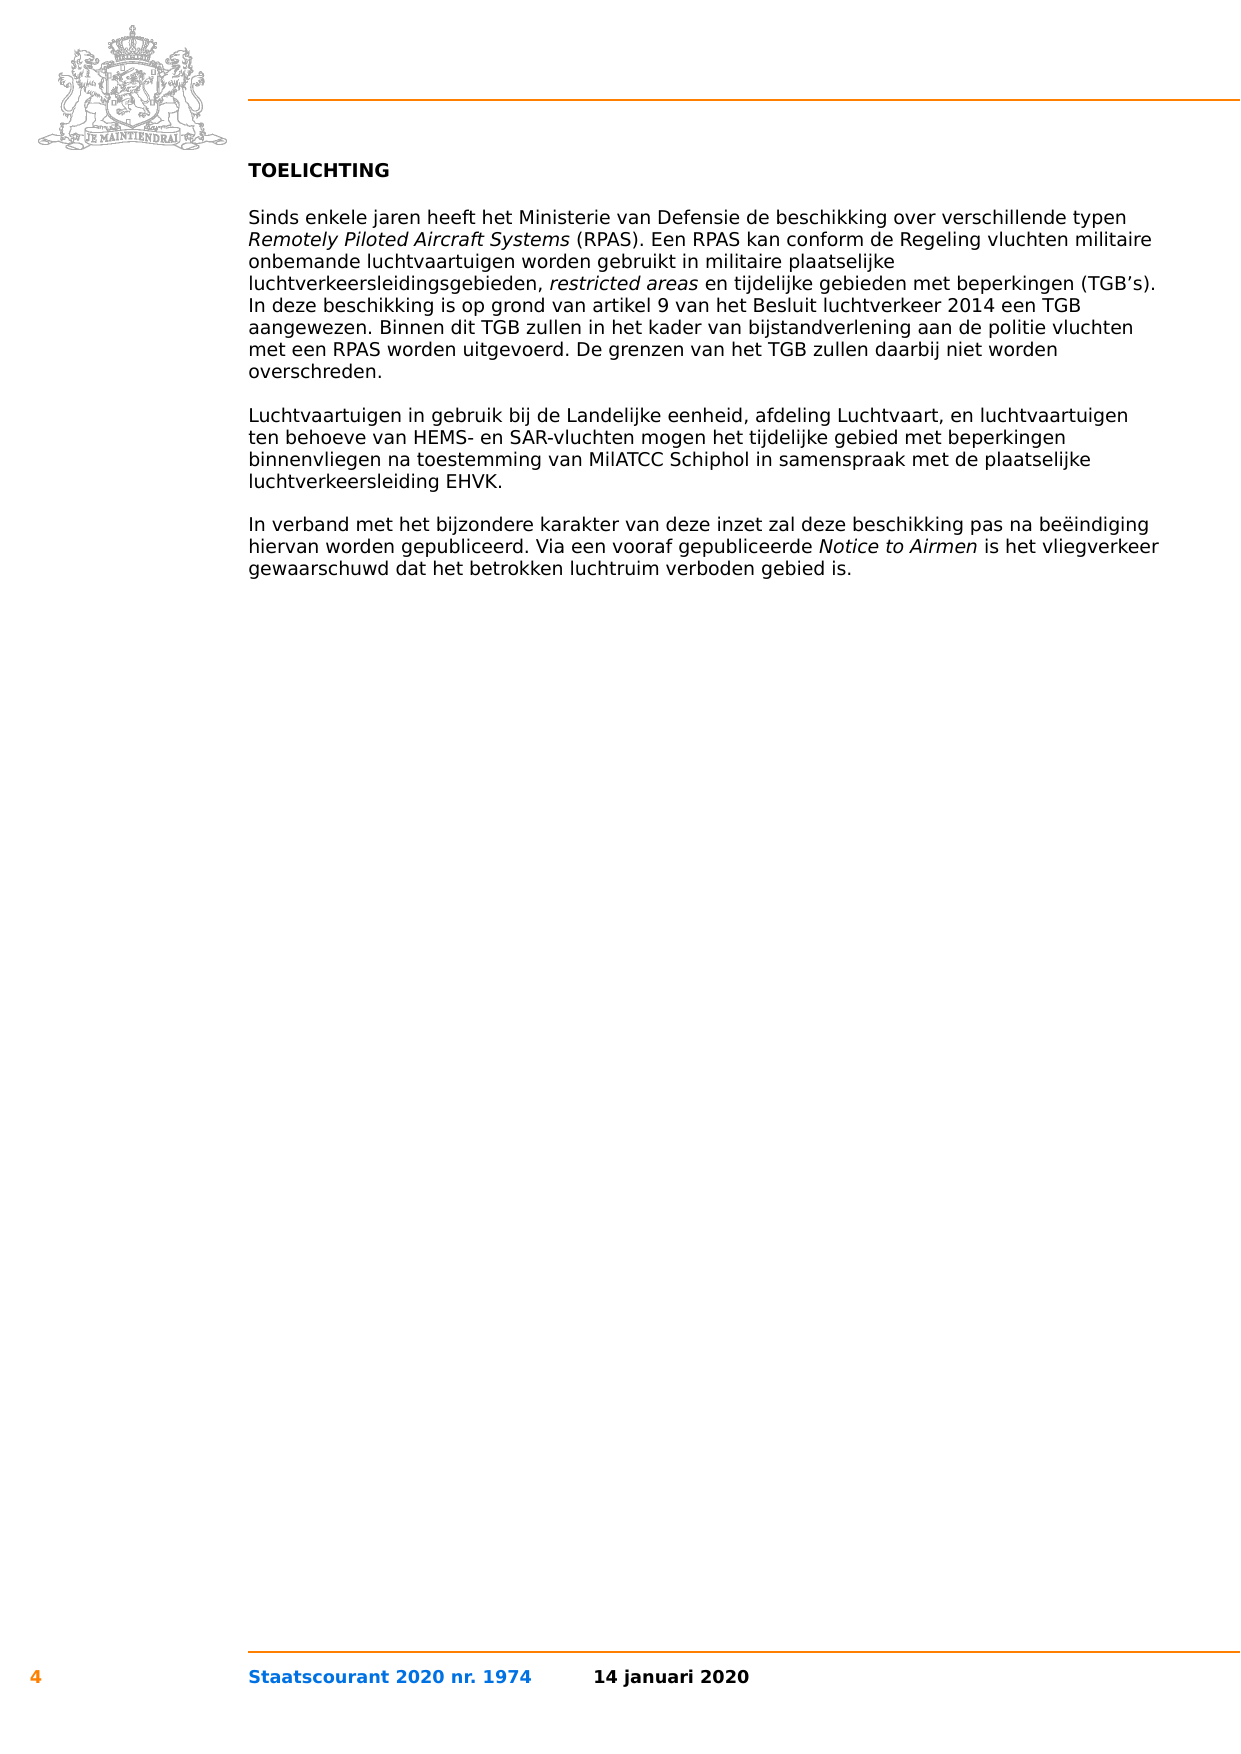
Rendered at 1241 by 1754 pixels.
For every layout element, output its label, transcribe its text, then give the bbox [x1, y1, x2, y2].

text Luchtvaartuigen in gebruik bij de Landelijke eenheid, afdeling Luchtvaart, en luchtvaartuigen ten behoeve van HEMS- en SAR-vluchten mogen het tijdelijke gebied met beperkingen binnenvliegen na toestemming van MilATCC Schiphol in samenspraak met de plaatselijke luchtverkeersleiding EHVK. [248, 404, 1163, 492]
subtitle TOELICHTING [248, 160, 1163, 182]
text Sinds enkele jaren heeft het Ministerie van Defensie de beschikking over verschillende typen Remotely Piloted Aircraft Systems (RPAS). Een RPAS kan conform de Regeling vluchten militaire onbemande luchtvaartuigen worden gebruikt in militaire plaatselijke luchtverkeersleidingsgebieden, restricted areas en tijdelijke gebieden met beperkingen (TGB’s). In deze beschikking is op grond van artikel 9 van het Besluit luchtverkeer 2014 een TGB aangewezen. Binnen dit TGB zullen in het kader van bijstandverlening aan de politie vluchten met een RPAS worden uitgevoerd. De grenzen van het TGB zullen daarbij niet worden overschreden. [248, 207, 1163, 383]
picture [38, 25, 227, 150]
text In verband met het bijzondere karakter van deze inzet zal deze beschikking pas na beëindiging hiervan worden gepubliceerd. Via een vooraf gepubliceerde Notice to Airmen is het vliegverkeer gewaarschuwd dat het betrokken luchtruim verboden gebied is. [248, 514, 1163, 580]
